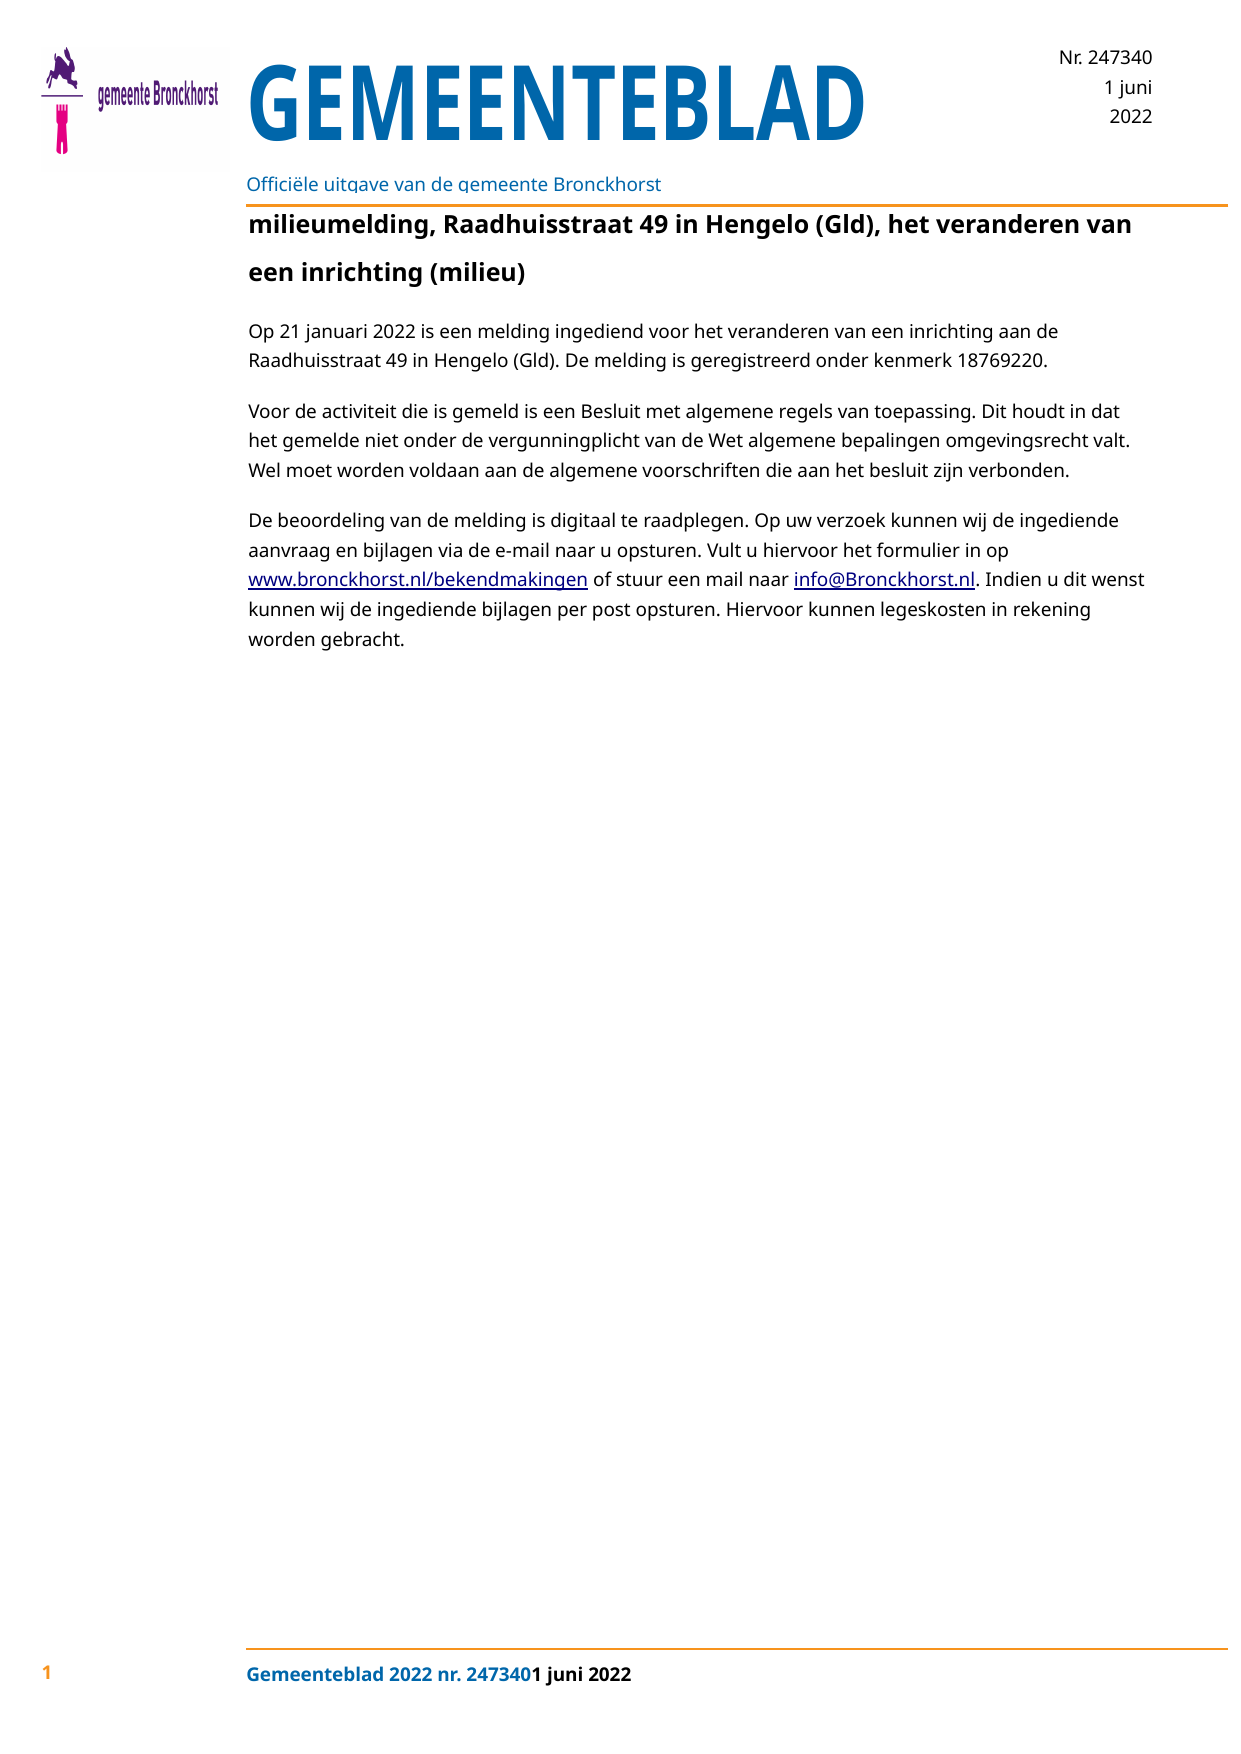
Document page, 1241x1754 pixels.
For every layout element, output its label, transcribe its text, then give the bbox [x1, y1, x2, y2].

text Voor de activiteit die is gemeld is een Besluit met algemene regels van toepassing. Dit houdt in dat het gemelde niet onder de vergunningplicht van de Wet algemene bepalingen omgevingsrecht valt. Wel moet worden voldaan aan de algemene voorschriften die aan het besluit zijn verbonden. [248, 398, 1152, 483]
picture [41, 47, 231, 172]
text De beoordeling van de melding is digitaal te raadplegen. Op uw verzoek kunnen wij de ingediende aanvraag en bijlagen via de e-mail naar u opsturen. Vult u hiervoor het formulier in op www.bronckhorst.nl/bekendmakingen of stuur een mail naar info@Bronckhorst.nl. Indien u dit wenst kunnen wij de ingediende bijlagen per post opsturen. Hiervoor kunnen legeskosten in rekening worden gebracht. [248, 507, 1152, 652]
text Op 21 januari 2022 is een melding ingediend voor het veranderen van een inrichting aan de Raadhuisstraat 49 in Hengelo (Gld). De melding is geregistreerd onder kenmerk 18769220. [248, 318, 1152, 373]
text milieumelding, Raadhuisstraat 49 in Hengelo (Gld), het veranderen van een inrichting (milieu) [248, 207, 1152, 288]
